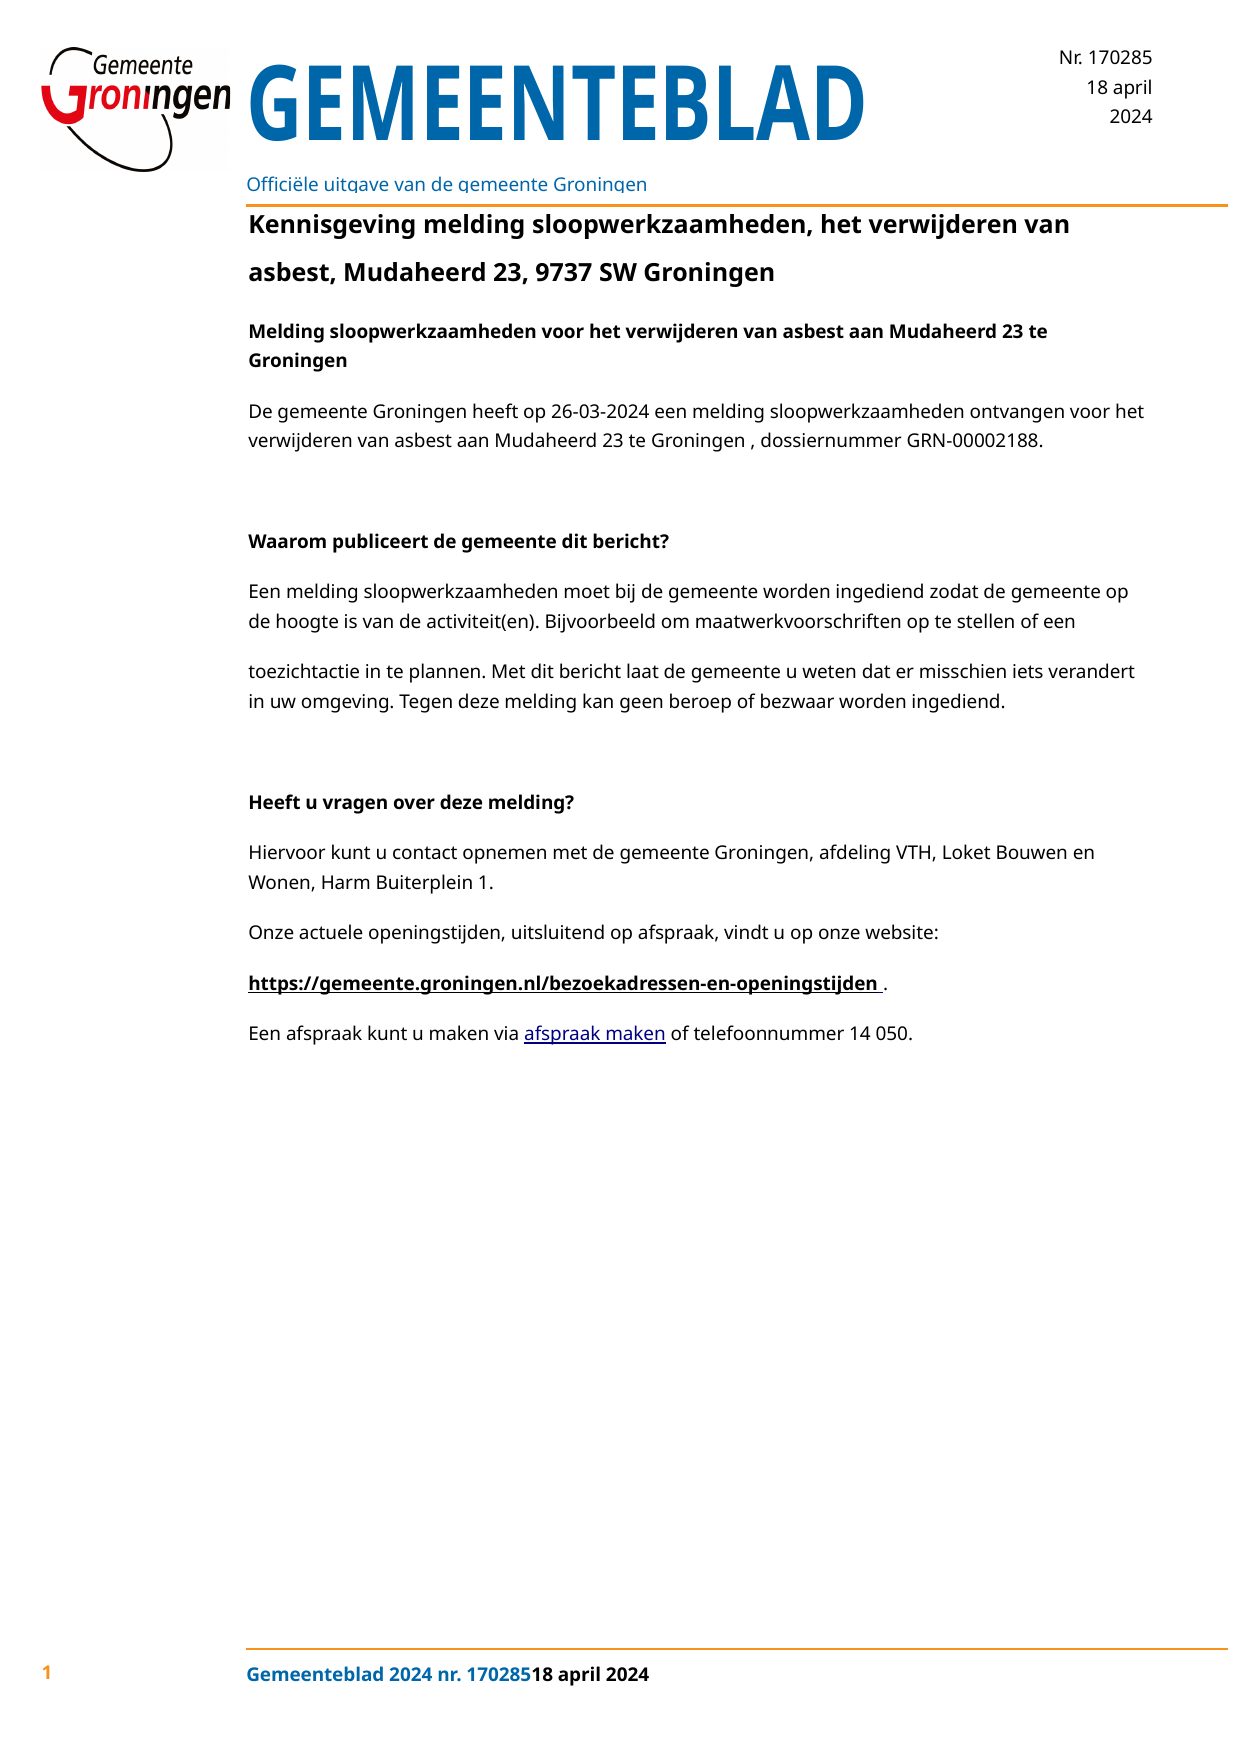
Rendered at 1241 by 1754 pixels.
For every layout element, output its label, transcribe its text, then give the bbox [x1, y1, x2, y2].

text Waarom publiceert de gemeente dit bericht? [248, 528, 1152, 554]
picture [41, 47, 231, 172]
text Een melding sloopwerkzaamheden moet bij de gemeente worden ingediend zodat de gemeente op de hoogte is van de activiteit(en). Bijvoorbeeld om maatwerkvoorschriften op te stellen of een [248, 579, 1152, 634]
text Een afspraak kunt u maken via afspraak maken of telefoonnummer 14 050. [248, 1020, 1152, 1046]
text Kennisgeving melding sloopwerkzaamheden, het verwijderen van asbest, Mudaheerd 23, 9737 SW Groningen [248, 207, 1152, 288]
text Onze actuele openingstijden, uitsluitend op afspraak, vindt u op onze website: [248, 919, 1152, 945]
text https://gemeente.groningen.nl/bezoekadressen-en-openingstijden . [248, 970, 1152, 996]
text Heeft u vragen over deze melding? [248, 789, 1152, 815]
text Melding sloopwerkzaamheden voor het verwijderen van asbest aan Mudaheerd 23 te Groningen [248, 318, 1152, 373]
text toezichtactie in te plannen. Met dit bericht laat de gemeente u weten dat er misschien iets verandert in uw omgeving. Tegen deze melding kan geen beroep of bezwaar worden ingediend. [248, 659, 1152, 714]
text Hiervoor kunt u contact opnemen met de gemeente Groningen, afdeling VTH, Loket Bouwen en Wonen, Harm Buiterplein 1. [248, 839, 1152, 895]
text De gemeente Groningen heeft op 26-03-2024 een melding sloopwerkzaamheden ontvangen voor het verwijderen van asbest aan Mudaheerd 23 te Groningen , dossiernummer GRN-00002188. [248, 398, 1152, 453]
